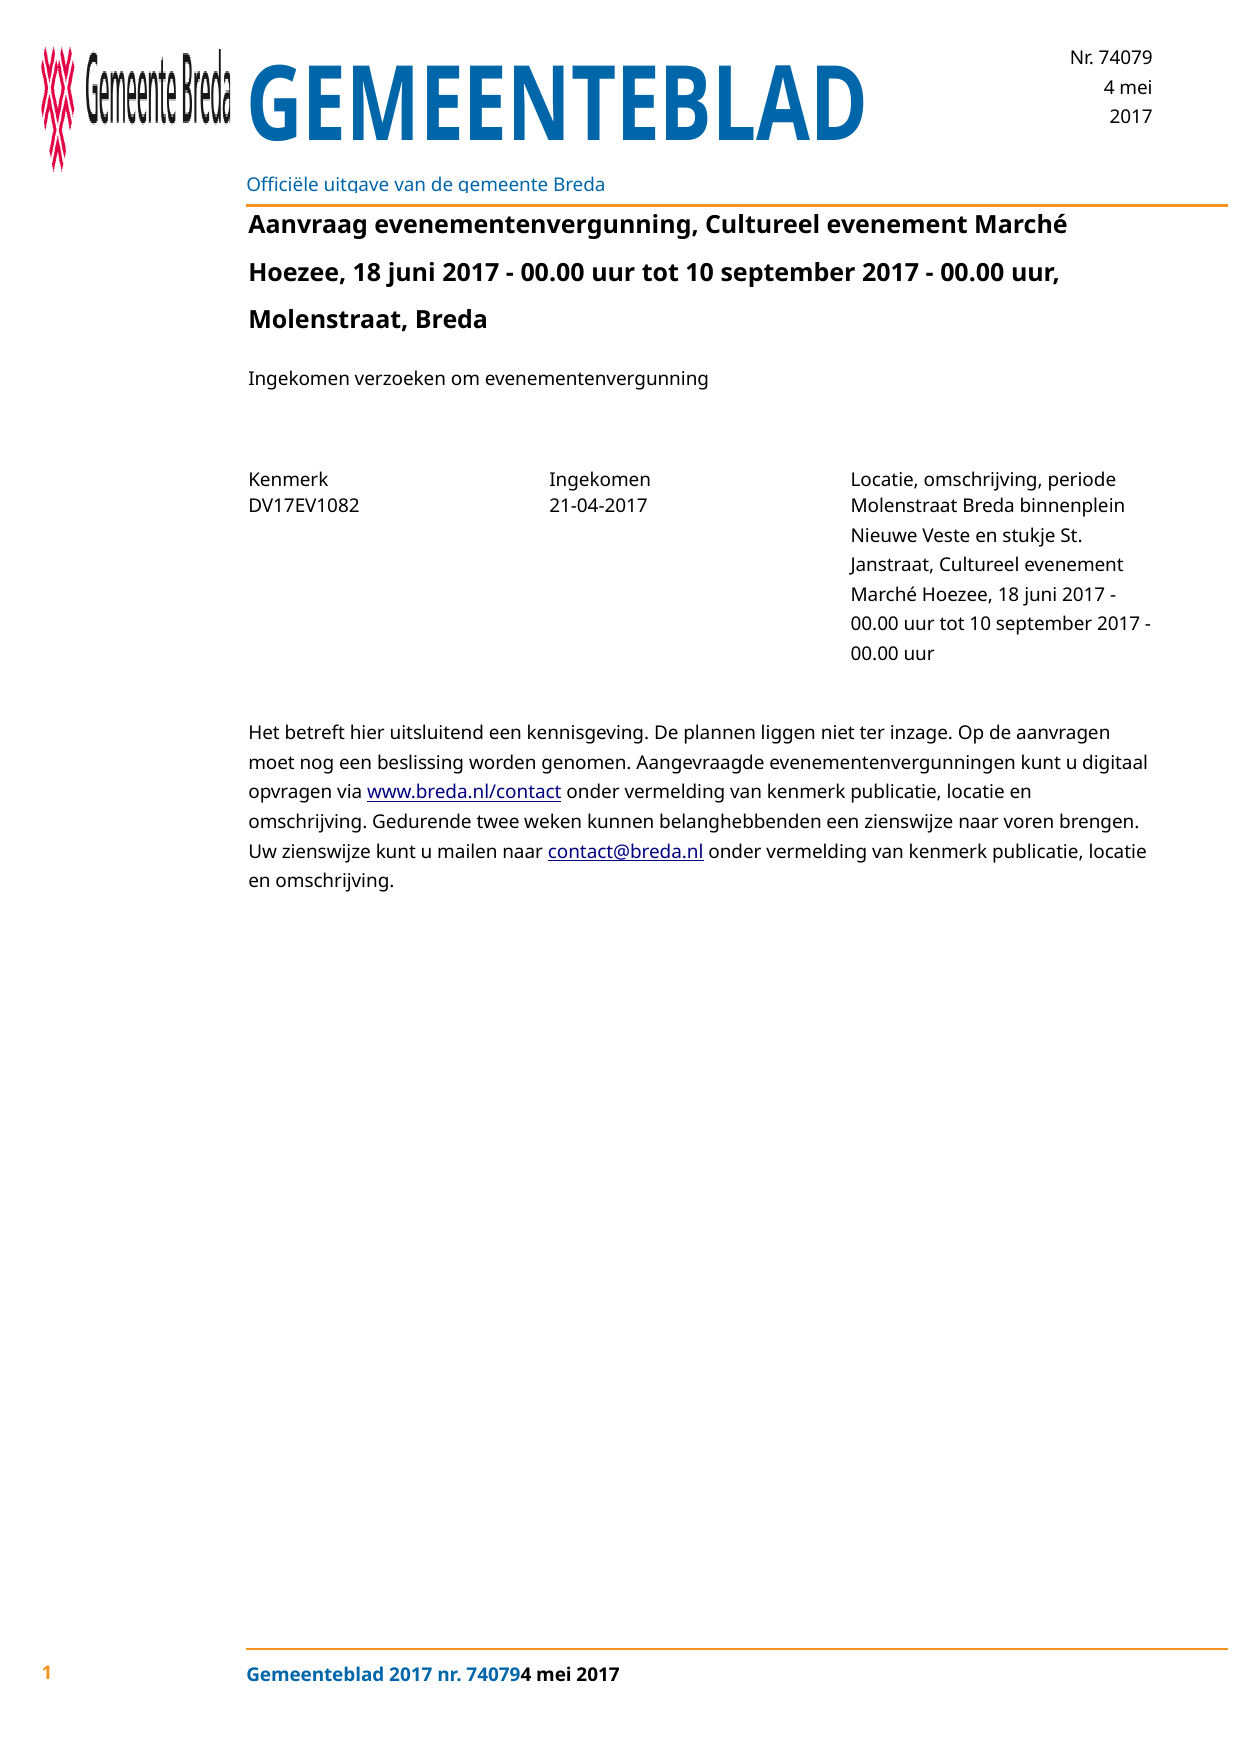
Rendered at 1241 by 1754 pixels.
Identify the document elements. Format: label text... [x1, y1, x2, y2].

picture [41, 47, 231, 172]
text Aanvraag evenementenvergunning, Cultureel evenement Marché Hoezee, 18 juni 2017 - 00.00 uur tot 10 september 2017 - 00.00 uur, Molenstraat, Breda [248, 207, 1152, 336]
table_cell DV17EV1082 [248, 492, 549, 666]
text Ingekomen verzoeken om evenementenvergunning [248, 366, 1152, 391]
table_header Locatie, omschrijving, periode [850, 466, 1152, 492]
table_header Kenmerk [248, 466, 549, 492]
text Het betreft hier uitsluitend een kennisgeving. De plannen liggen niet ter inzage. Op de aanvragen moet nog een beslissing worden genomen. Aangevraagde evenementenvergunningen kunt u digitaal opvragen via www.breda.nl/contact onder vermelding van kenmerk publicatie, locatie en omschrijving. Gedurende twee weken kunnen belanghebbenden een zienswijze naar voren brengen. Uw zienswijze kunt u mailen naar contact@breda.nl onder vermelding van kenmerk publicatie, locatie en omschrijving. [248, 719, 1152, 893]
table_cell Molenstraat Breda binnenplein Nieuwe Veste en stukje St. Janstraat, Cultureel evenement Marché Hoezee, 18 juni 2017 - 00.00 uur tot 10 september 2017 - 00.00 uur [850, 492, 1152, 666]
table_header Ingekomen [549, 466, 850, 492]
table_cell 21-04-2017 [549, 492, 850, 666]
